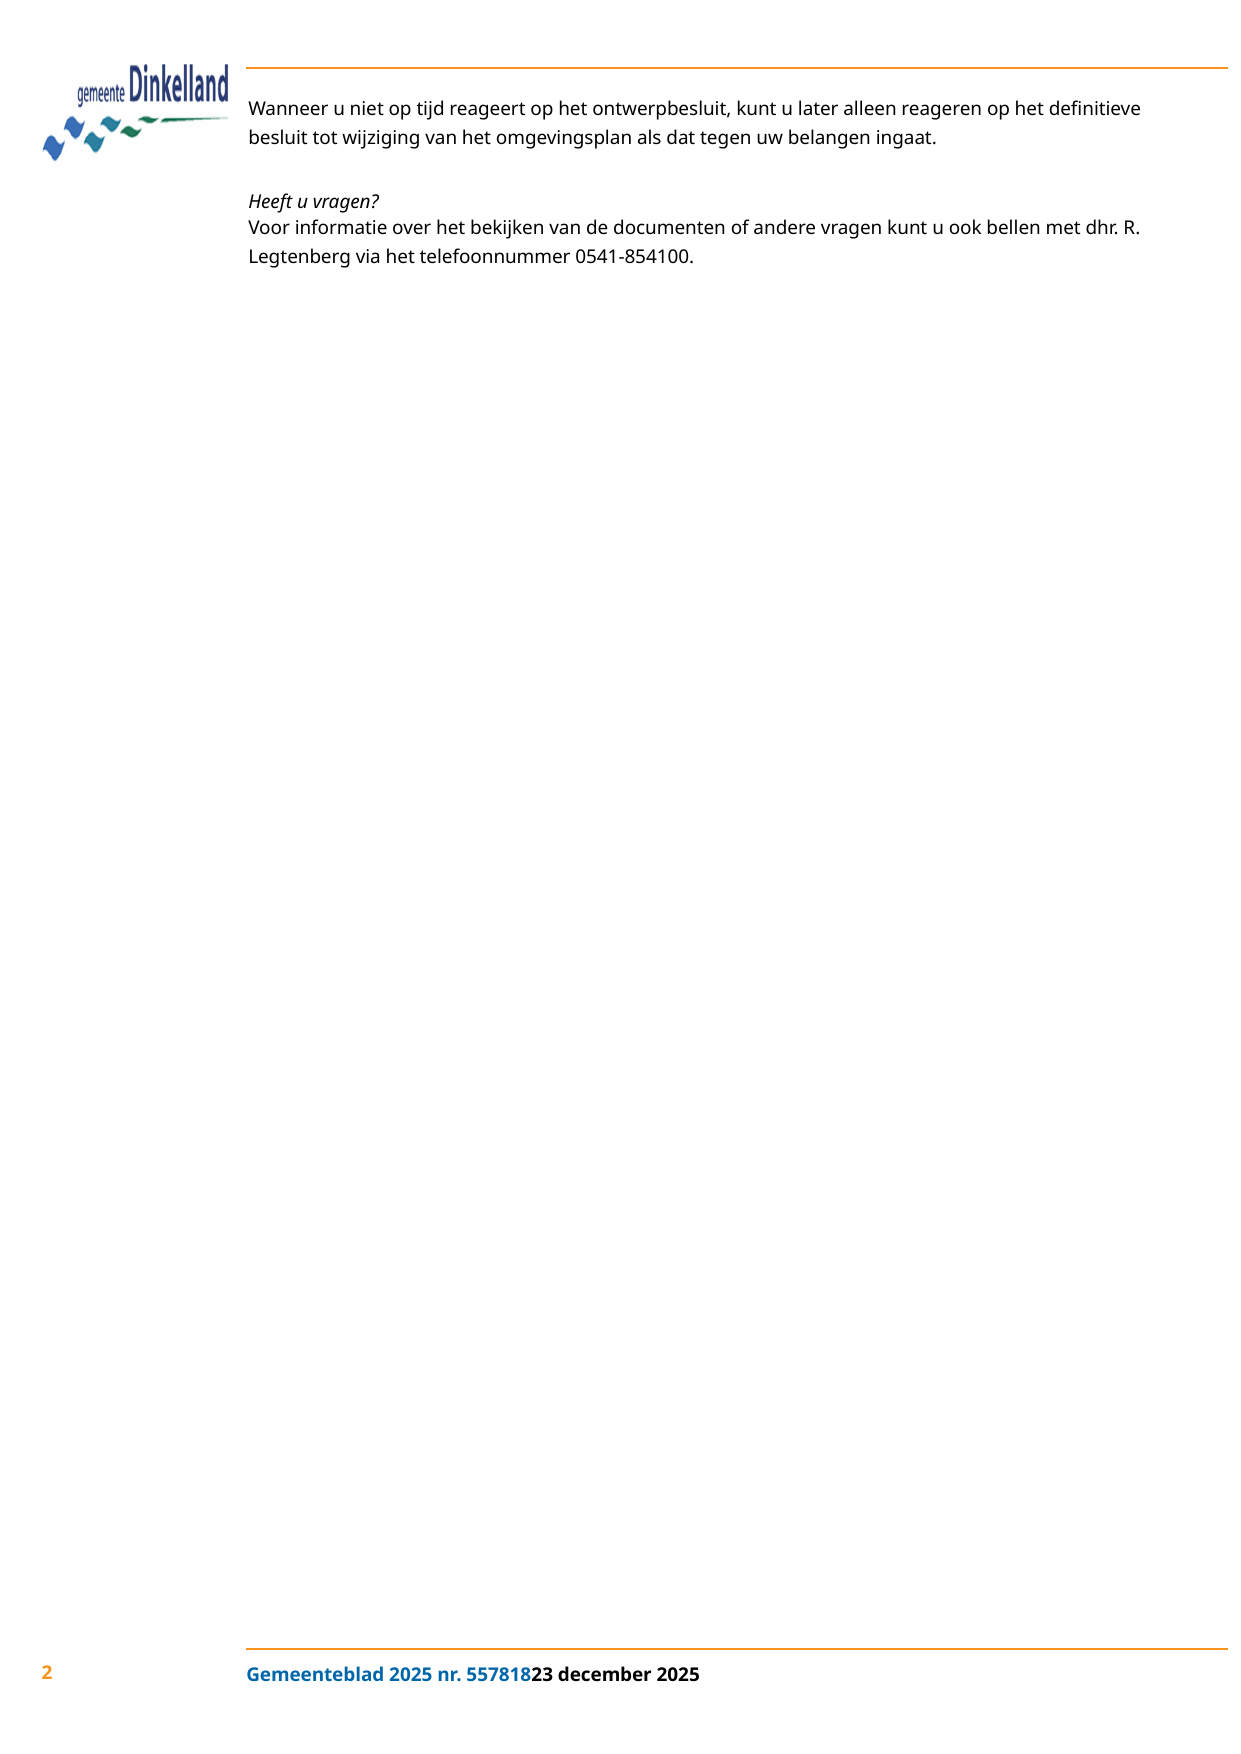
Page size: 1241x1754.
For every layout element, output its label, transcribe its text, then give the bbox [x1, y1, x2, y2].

text Heeft u vragen? [248, 188, 1152, 214]
text Wanneer u niet op tijd reageert op het ontwerpbesluit, kunt u later alleen reageren op het definitieve besluit tot wijziging van het omgevingsplan als dat tegen uw belangen ingaat. [248, 95, 1152, 150]
text Voor informatie over het bekijken van de documenten of andere vragen kunt u ook bellen met dhr. R. Legtenberg via het telefoonnummer 0541-854100. [248, 214, 1152, 269]
picture [41, 47, 231, 172]
